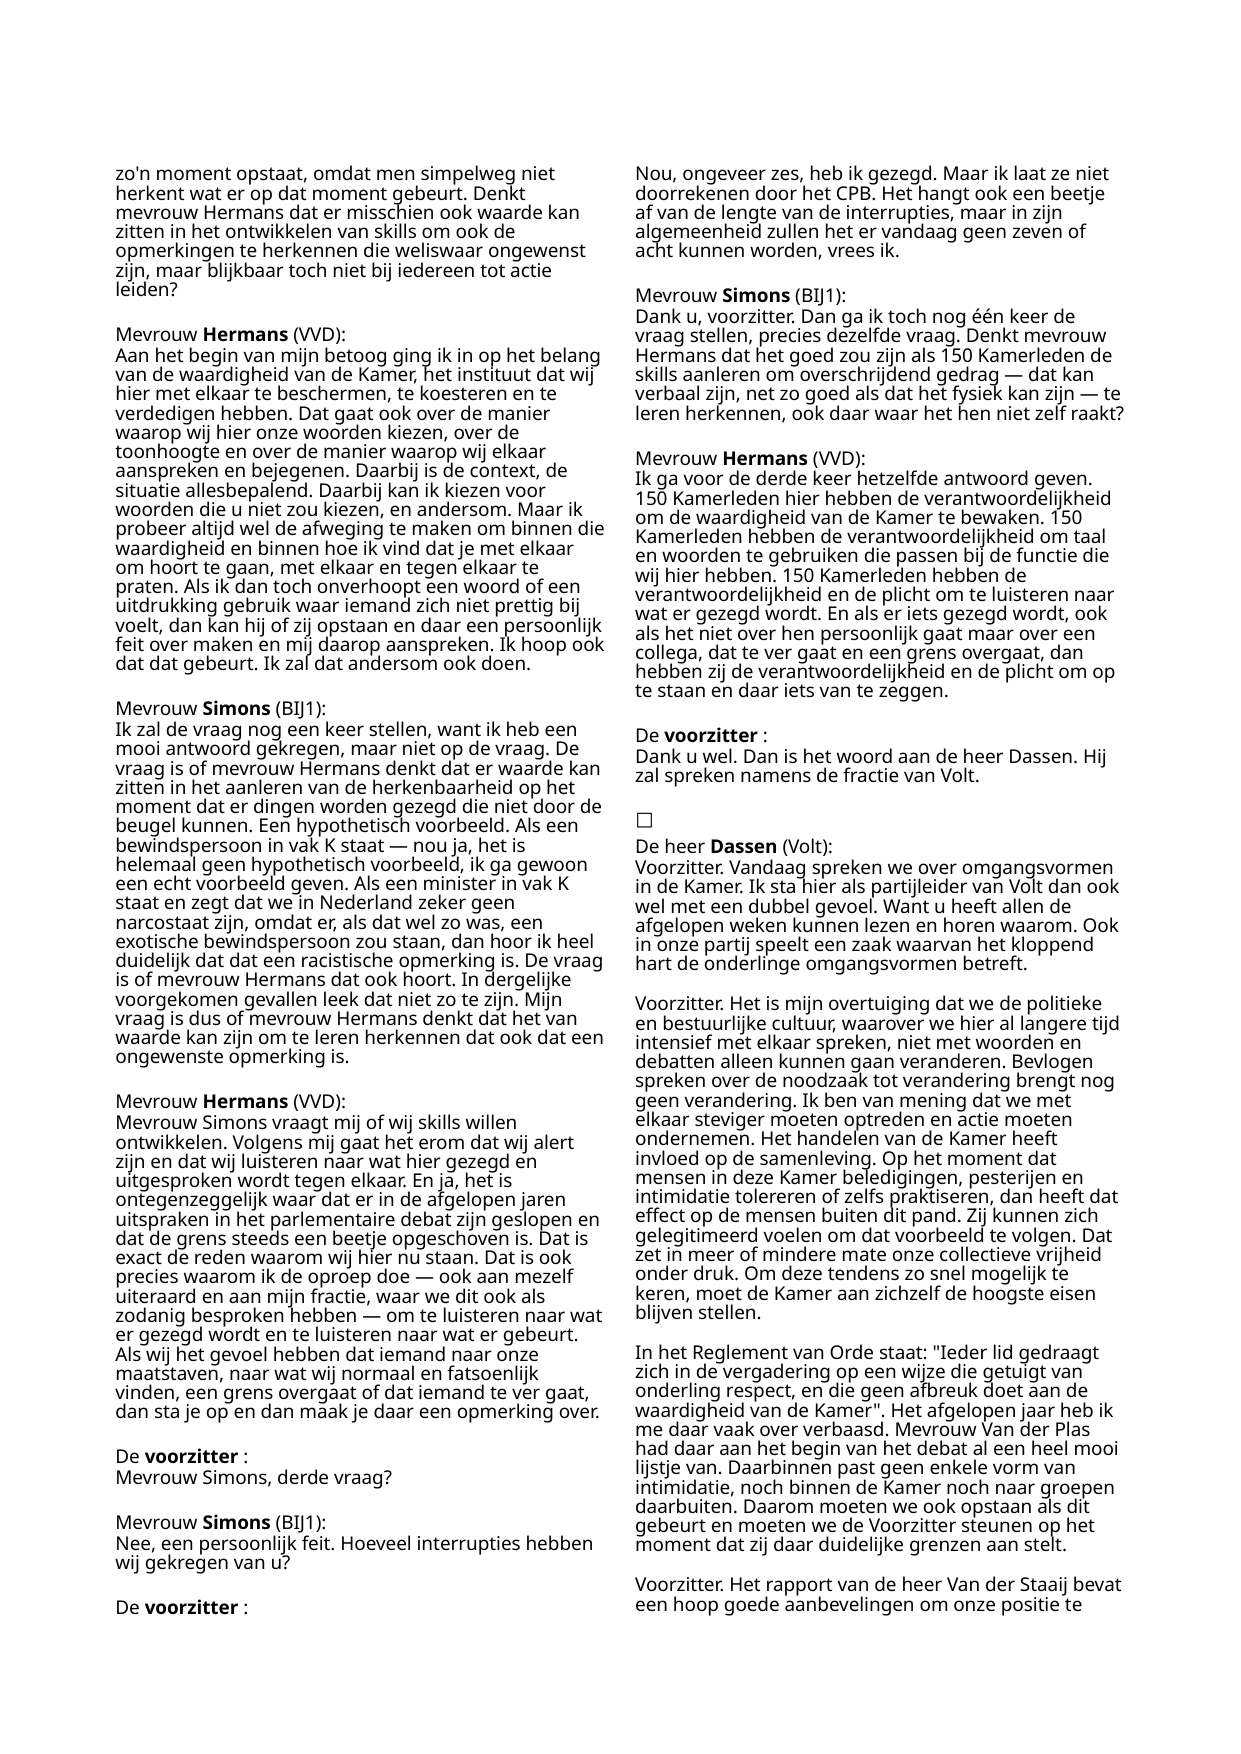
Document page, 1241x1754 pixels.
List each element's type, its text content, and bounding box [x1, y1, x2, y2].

text De voorzitter : [635, 722, 1125, 748]
text Mevrouw Simons (BIJ1): [115, 695, 605, 721]
text Ik ga voor de derde keer hetzelfde antwoord geven. 150 Kamerleden hier hebben de verantwoordelijkheid om de waardigheid van de Kamer te bewaken. 150 Kamerleden hebben de verantwoordelijkheid om taal en woorden te gebruiken die passen bij de functie die wij hier hebben. 150 Kamerleden hebben de verantwoordelijkheid en de plicht om te luisteren naar wat er gezegd wordt. En als er iets gezegd wordt, ook als het niet over hen persoonlijk gaat maar over een collega, dat te ver gaat en een grens overgaat, dan hebben zij de verantwoordelijkheid en de plicht om op te staan en daar iets van te zeggen. [635, 470, 1125, 702]
text Voorzitter. Vandaag spreken we over omgangsvormen in de Kamer. Ik sta hier als partijleider van Volt dan ook wel met een dubbel gevoel. Want u heeft allen de afgelopen weken kunnen lezen en horen waarom. Ook in onze partij speelt een zaak waarvan het kloppend hart de onderlinge omgangsvormen betreft. [635, 859, 1125, 975]
text Dank u wel. Dan is het woord aan de heer Dassen. Hij zal spreken namens de fractie van Volt. [635, 748, 1125, 787]
text Mevrouw Hermans (VVD): [635, 445, 1125, 470]
text Ik zal de vraag nog een keer stellen, want ik heb een mooi antwoord gekregen, maar niet op de vraag. De vraag is of mevrouw Hermans denkt dat er waarde kan zitten in het aanleren van de herkenbaarheid op het moment dat er dingen worden gezegd die niet door de beugel kunnen. Een hypothetisch voorbeeld. Als een bewindspersoon in vak K staat — nou ja, het is helemaal geen hypothetisch voorbeeld, ik ga gewoon een echt voorbeeld geven. Als een minister in vak K staat en zegt dat we in Nederland zeker geen narcostaat zijn, omdat er, als dat wel zo was, een exotische bewindspersoon zou staan, dan hoor ik heel duidelijk dat dat een racistische opmerking is. De vraag is of mevrouw Hermans dat ook hoort. In dergelijke voorgekomen gevallen leek dat niet zo te zijn. Mijn vraag is dus of mevrouw Hermans denkt dat het van waarde kan zijn om te leren herkennen dat ook dat een ongewenste opmerking is. [115, 721, 605, 1068]
text Nee, een persoonlijk feit. Hoeveel interrupties hebben wij gekregen van u? [115, 1535, 605, 1574]
text Voorzitter. Het is mijn overtuiging dat we de politieke en bestuurlijke cultuur, waarover we hier al langere tijd intensief met elkaar spreken, niet met woorden en debatten alleen kunnen gaan veranderen. Bevlogen spreken over de noodzaak tot verandering brengt nog geen verandering. Ik ben van mening dat we met elkaar steviger moeten optreden en actie moeten ondernemen. Het handelen van de Kamer heeft invloed op de samenleving. Op het moment dat mensen in deze Kamer beledigingen, pesterijen en intimidatie tolereren of zelfs praktiseren, dan heeft dat effect op de mensen buiten dit pand. Zij kunnen zich gelegitimeerd voelen om dat voorbeeld te volgen. Dat zet in meer of mindere mate onze collectieve vrijheid onder druk. Om deze tendens zo snel mogelijk te keren, moet de Kamer aan zichzelf de hoogste eisen blijven stellen. [635, 995, 1125, 1323]
text ⬜ [635, 808, 1125, 833]
text De voorzitter : [115, 1594, 605, 1620]
text Mevrouw Simons, derde vraag? [115, 1469, 605, 1488]
text Mevrouw Hermans (VVD): [115, 321, 605, 347]
text Nou, ongeveer zes, heb ik gezegd. Maar ik laat ze niet doorrekenen door het CPB. Het hangt ook een beetje af van de lengte van de interrupties, maar in zijn algemeenheid zullen het er vandaag geen zeven of acht kunnen worden, vrees ik. [635, 165, 1125, 262]
text Dank u, voorzitter. Dan ga ik toch nog één keer de vraag stellen, precies dezelfde vraag. Denkt mevrouw Hermans dat het goed zou zijn als 150 Kamerleden de skills aanleren om overschrijdend gedrag — dat kan verbaal zijn, net zo goed als dat het fysiek kan zijn — te leren herkennen, ook daar waar het hen niet zelf raakt? [635, 308, 1125, 424]
text De heer Dassen (Volt): [635, 833, 1125, 859]
text Mevrouw Hermans (VVD): [115, 1089, 605, 1114]
text Mevrouw Simons vraagt mij of wij skills willen ontwikkelen. Volgens mij gaat het erom dat wij alert zijn en dat wij luisteren naar wat hier gezegd en uitgesproken wordt tegen elkaar. En ja, het is ontegenzeggelijk waar dat er in de afgelopen jaren uitspraken in het parlementaire debat zijn geslopen en dat de grens steeds een beetje opgeschoven is. Dat is exact de reden waarom wij hier nu staan. Dat is ook precies waarom ik de oproep doe — ook aan mezelf uiteraard en aan mijn fractie, waar we dit ook als zodanig besproken hebben — om te luisteren naar wat er gezegd wordt en te luisteren naar wat er gebeurt. Als wij het gevoel hebben dat iemand naar onze maatstaven, naar wat wij normaal en fatsoenlijk vinden, een grens overgaat of dat iemand te ver gaat, dan sta je op en dan maak je daar een opmerking over. [115, 1114, 605, 1423]
text Mevrouw Simons (BIJ1): [635, 282, 1125, 308]
text De voorzitter : [115, 1443, 605, 1469]
text In het Reglement van Orde staat: "Ieder lid gedraagt zich in de vergadering op een wijze die getuigt van onderling respect, en die geen afbreuk doet aan de waardigheid van de Kamer". Het afgelopen jaar heb ik me daar vaak over verbaasd. Mevrouw Van der Plas had daar aan het begin van het debat al een heel mooi lijstje van. Daarbinnen past geen enkele vorm van intimidatie, noch binnen de Kamer noch naar groepen daarbuiten. Daarom moeten we ook opstaan als dit gebeurt en moeten we de Voorzitter steunen op het moment dat zij daar duidelijke grenzen aan stelt. [635, 1344, 1125, 1556]
text Voorzitter. Het rapport van de heer Van der Staaij bevat een hoop goede aanbevelingen om onze positie te [635, 1576, 1125, 1615]
text zo'n moment opstaat, omdat men simpelweg niet herkent wat er op dat moment gebeurt. Denkt mevrouw Hermans dat er misschien ook waarde kan zitten in het ontwikkelen van skills om ook de opmerkingen te herkennen die weliswaar ongewenst zijn, maar blijkbaar toch niet bij iedereen tot actie leiden? [115, 165, 605, 300]
text Mevrouw Simons (BIJ1): [115, 1509, 605, 1535]
text Aan het begin van mijn betoog ging ik in op het belang van de waardigheid van de Kamer, het instituut dat wij hier met elkaar te beschermen, te koesteren en te verdedigen hebben. Dat gaat ook over de manier waarop wij hier onze woorden kiezen, over de toonhoogte en over de manier waarop wij elkaar aanspreken en bejegenen. Daarbij is de context, de situatie allesbepalend. Daarbij kan ik kiezen voor woorden die u niet zou kiezen, en andersom. Maar ik probeer altijd wel de afweging te maken om binnen die waardigheid en binnen hoe ik vind dat je met elkaar om hoort te gaan, met elkaar en tegen elkaar te praten. Als ik dan toch onverhoopt een woord of een uitdrukking gebruik waar iemand zich niet prettig bij voelt, dan kan hij of zij opstaan en daar een persoonlijk feit over maken en mij daarop aanspreken. Ik hoop ook dat dat gebeurt. Ik zal dat andersom ook doen. [115, 347, 605, 674]
